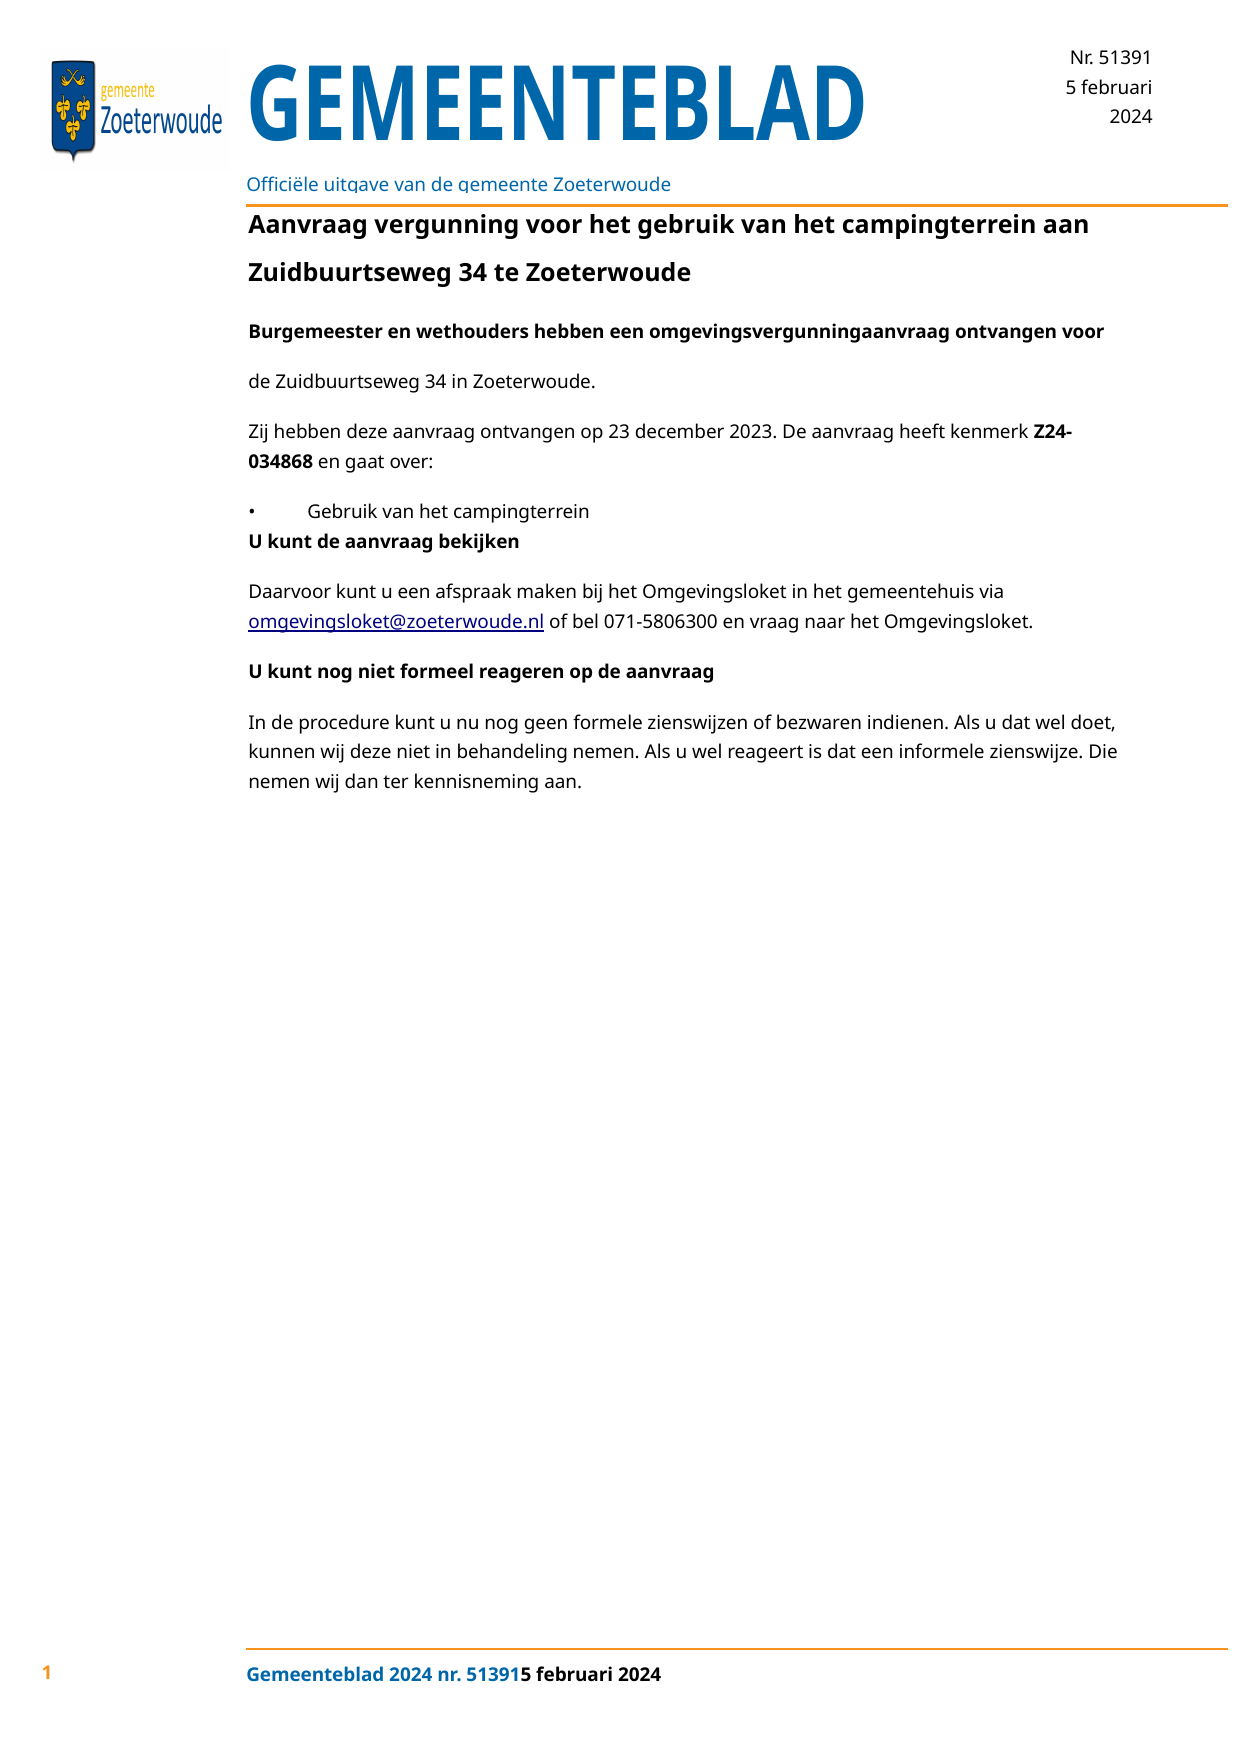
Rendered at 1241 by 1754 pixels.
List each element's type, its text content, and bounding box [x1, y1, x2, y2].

picture [41, 47, 231, 172]
list Gebruik van het campingterrein [248, 499, 1152, 524]
text U kunt nog niet formeel reageren op de aanvraag [248, 659, 1152, 684]
text de Zuidbuurtseweg 34 in Zoeterwoude. [248, 368, 1152, 394]
text Zij hebben deze aanvraag ontvangen op 23 december 2023. De aanvraag heeft kenmerk Z24-034868 en gaat over: [248, 419, 1152, 474]
text U kunt de aanvraag bekijken [248, 528, 1152, 554]
text Aanvraag vergunning voor het gebruik van het campingterrein aan Zuidbuurtseweg 34 te Zoeterwoude [248, 207, 1152, 288]
text In de procedure kunt u nu nog geen formele zienswijzen of bezwaren indienen. Als u dat wel doet, kunnen wij deze niet in behandeling nemen. Als u wel reageert is dat een informele zienswijze. Die nemen wij dan ter kennisneming aan. [248, 709, 1152, 794]
text Daarvoor kunt u een afspraak maken bij het Omgevingsloket in het gemeentehuis via omgevingsloket@zoeterwoude.nl of bel 071-5806300 en vraag naar het Omgevingsloket. [248, 579, 1152, 634]
text Burgemeester en wethouders hebben een omgevingsvergunningaanvraag ontvangen voor [248, 318, 1152, 344]
